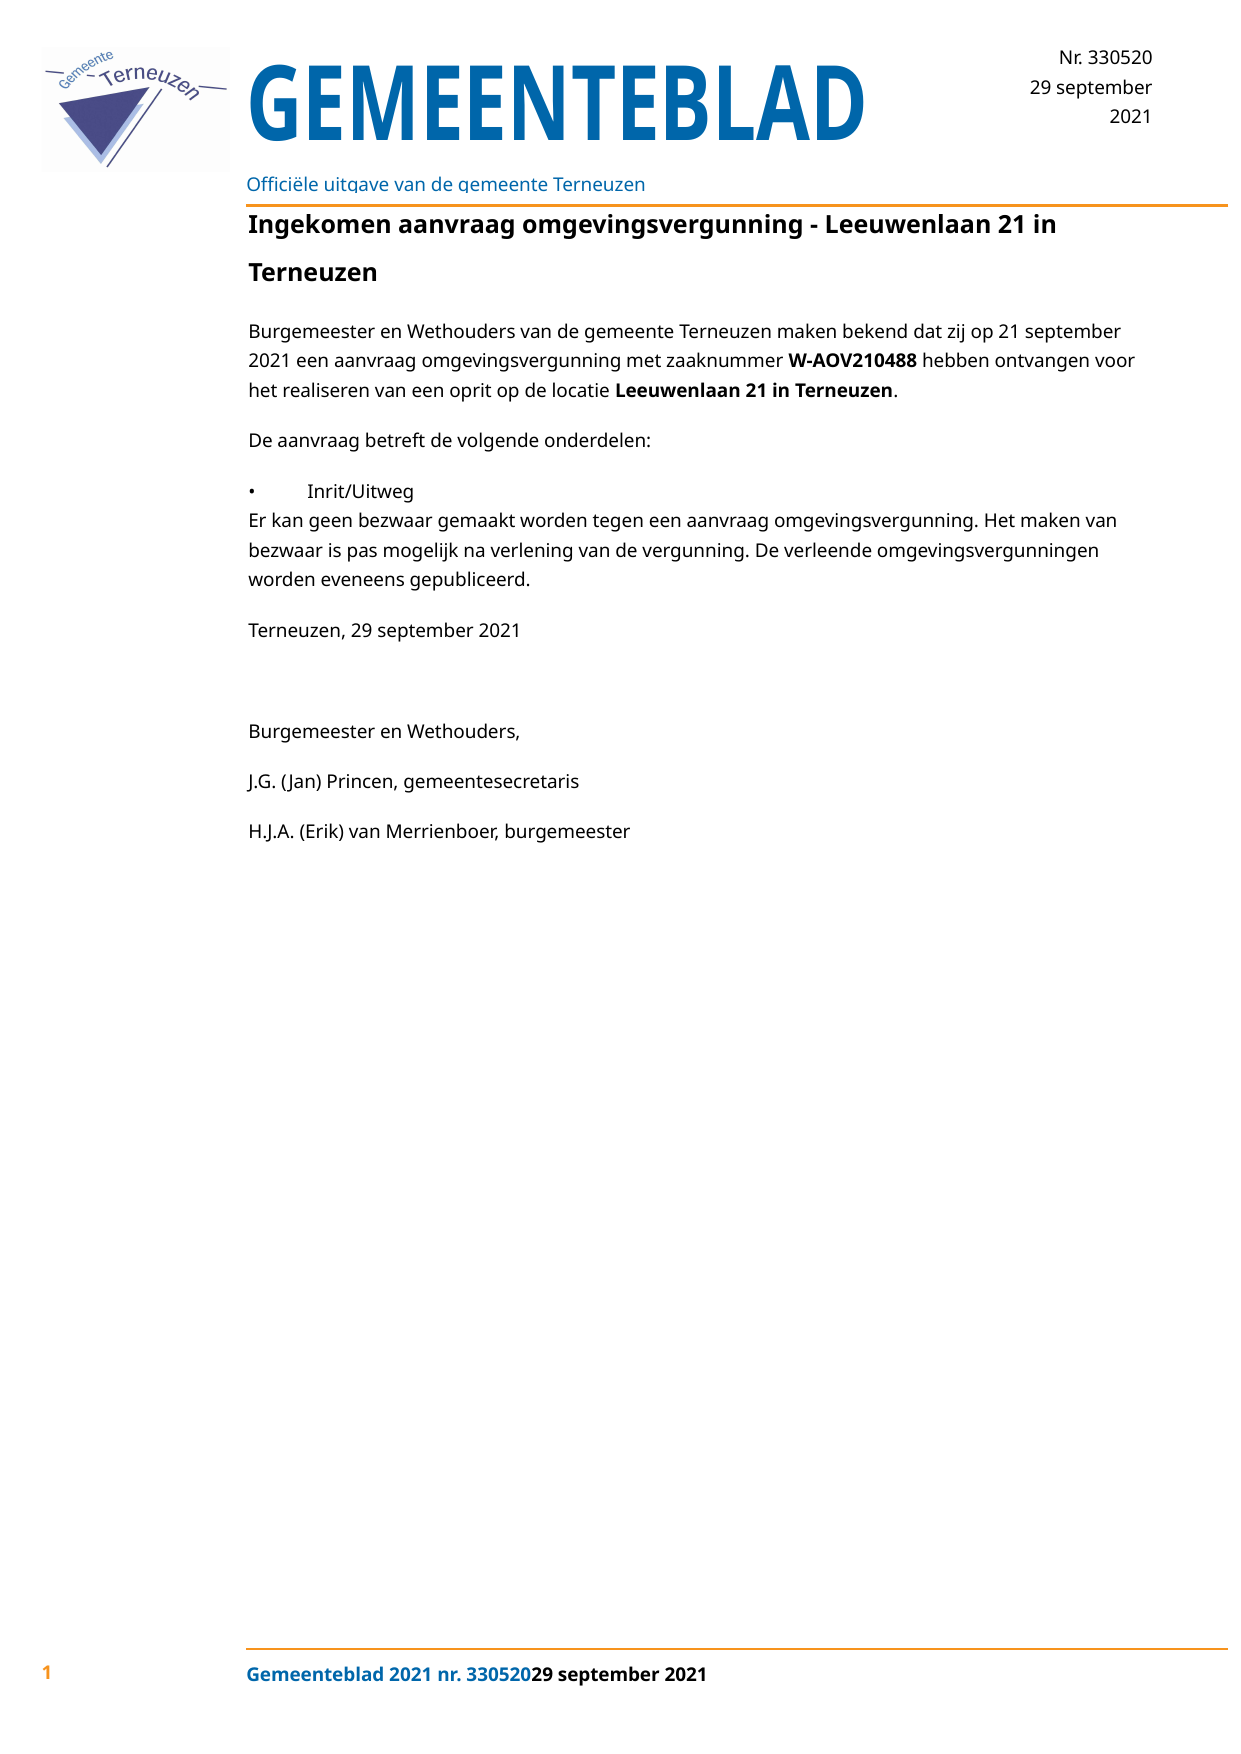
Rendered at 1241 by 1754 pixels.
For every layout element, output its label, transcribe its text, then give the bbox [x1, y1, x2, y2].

picture [41, 47, 231, 172]
text Er kan geen bezwaar gemaakt worden tegen een aanvraag omgevingsvergunning. Het maken van bezwaar is pas mogelijk na verlening van de vergunning. De verleende omgevingsvergunningen worden eveneens gepubliceerd. [248, 507, 1152, 592]
text J.G. (Jan) Princen, gemeentesecretaris [248, 768, 1152, 794]
text De aanvraag betreft de volgende onderdelen: [248, 427, 1152, 453]
text Burgemeester en Wethouders van de gemeente Terneuzen maken bekend dat zij op 21 september 2021 een aanvraag omgevingsvergunning met zaaknummer W-AOV210488 hebben ontvangen voor het realiseren van een oprit op de locatie Leeuwenlaan 21 in Terneuzen. [248, 318, 1152, 403]
text H.J.A. (Erik) van Merrienboer, burgemeester [248, 819, 1152, 844]
text Ingekomen aanvraag omgevingsvergunning - Leeuwenlaan 21 in Terneuzen [248, 207, 1152, 288]
text Terneuzen, 29 september 2021 [248, 617, 1152, 643]
list Inrit/Uitweg [248, 478, 1152, 504]
text Burgemeester en Wethouders, [248, 718, 1152, 744]
